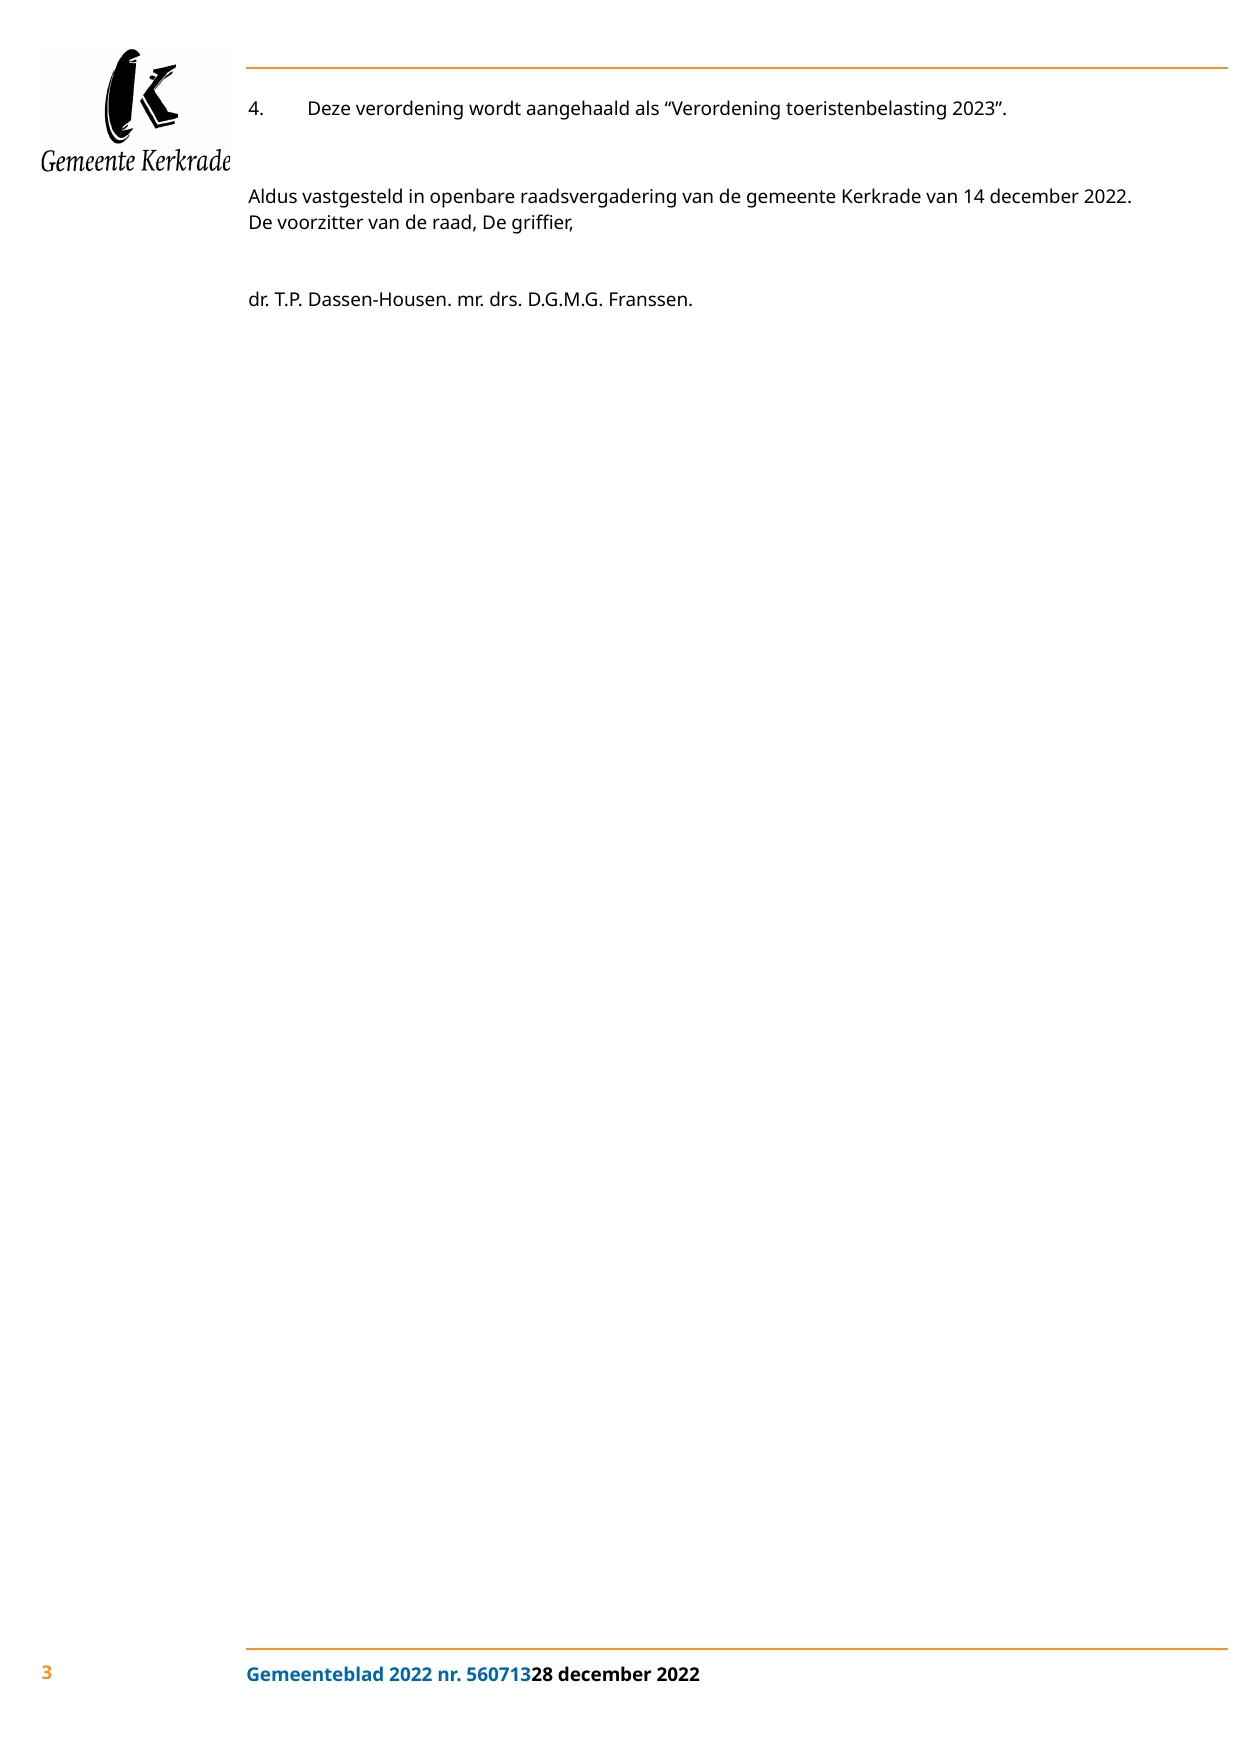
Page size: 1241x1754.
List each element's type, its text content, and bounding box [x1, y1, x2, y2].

text Aldus vastgesteld in openbare raadsvergadering van de gemeente Kerkrade van 14 december 2022. [248, 183, 1152, 209]
picture [41, 47, 231, 172]
text dr. T.P. Dassen-Housen. mr. drs. D.G.M.G. Franssen. [248, 286, 1152, 312]
list Deze verordening wordt aangehaald als “Verordening toeristenbelasting 2023”. [248, 95, 1152, 121]
text De voorzitter van de raad, De griffier, [248, 209, 1152, 235]
